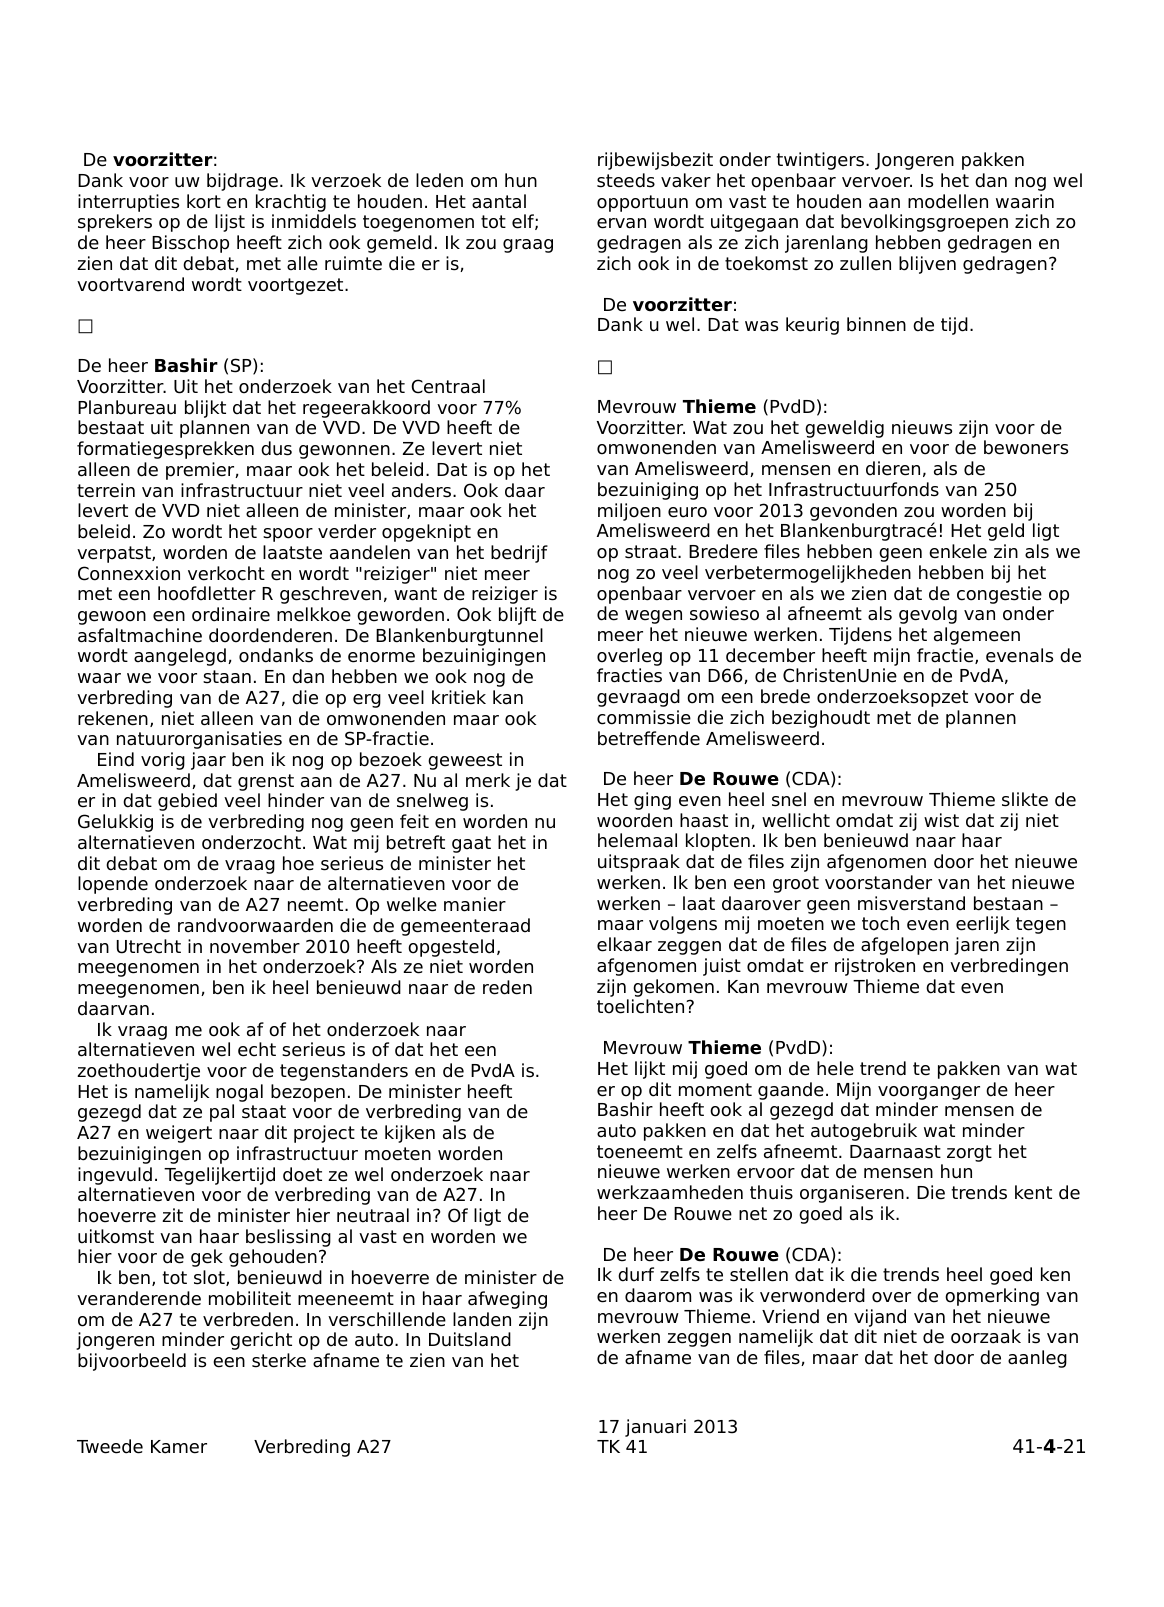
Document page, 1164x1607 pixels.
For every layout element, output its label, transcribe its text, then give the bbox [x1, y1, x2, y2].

text Ik vraag me ook af of het onderzoek naar alternatieven wel echt serieus is of dat het een zoethoudertje voor de tegenstanders en de PvdA is. Het is namelijk nogal bezopen. De minister heeft gezegd dat ze pal staat voor de verbreding van de A27 en weigert naar dit project te kijken als de bezuinigingen op infrastructuur moeten worden ingevuld. Tegelijkertijd doet ze wel onderzoek naar alternatieven voor de verbreding van de A27. In hoeverre zit de minister hier neutraal in? Of ligt de uitkomst van haar beslissing al vast en worden we hier voor de gek gehouden? [77, 1019, 567, 1268]
text De voorzitter: [77, 150, 567, 171]
text Mevrouw Thieme (PvdD): [596, 397, 1087, 417]
text Eind vorig jaar ben ik nog op bezoek geweest in Amelisweerd, dat grenst aan de A27. Nu al merk je dat er in dat gebied veel hinder van de snelweg is. Gelukkig is de verbreding nog geen feit en worden nu alternatieven onderzocht. Wat mij betreft gaat het in dit debat om de vraag hoe serieus de minister het lopende onderzoek naar de alternatieven voor de verbreding van de A27 neemt. Op welke manier worden de randvoorwaarden die de gemeenteraad van Utrecht in november 2010 heeft opgesteld, meegenomen in het onderzoek? Als ze niet worden meegenomen, ben ik heel benieuwd naar de reden daarvan. [77, 750, 567, 1019]
text Het ging even heel snel en mevrouw Thieme slikte de woorden haast in, wellicht omdat zij wist dat zij niet helemaal klopten. Ik ben benieuwd naar haar uitspraak dat de files zijn afgenomen door het nieuwe werken. Ik ben een groot voorstander van het nieuwe werken – laat daarover geen misverstand bestaan – maar volgens mij moeten we toch even eerlijk tegen elkaar zeggen dat de files de afgelopen jaren zijn afgenomen juist omdat er rijstroken en verbredingen zijn gekomen. Kan mevrouw Thieme dat even toelichten? [596, 790, 1087, 1018]
text De voorzitter: [596, 294, 1087, 315]
text Ik durf zelfs te stellen dat ik die trends heel goed ken en daarom was ik verwonderd over de opmerking van mevrouw Thieme. Vriend en vijand van het nieuwe werken zeggen namelijk dat dit niet de oorzaak is van de afname van de files, maar dat het door de aanleg [596, 1265, 1087, 1369]
text De heer Bashir (SP): [77, 356, 567, 377]
text □ [596, 356, 1087, 377]
text □ [77, 315, 567, 336]
text Dank u wel. Dat was keurig binnen de tijd. [596, 315, 1087, 336]
text De heer De Rouwe (CDA): [596, 1244, 1087, 1265]
text Ik ben, tot slot, benieuwd in hoeverre de minister de veranderende mobiliteit meeneemt in haar afweging om de A27 te verbreden. In verschillende landen zijn jongeren minder gericht op de auto. In Duitsland bijvoorbeeld is een sterke afname te zien van het [77, 1268, 567, 1372]
text Voorzitter. Wat zou het geweldig nieuws zijn voor de omwonenden van Amelisweerd en voor de bewoners van Amelisweerd, mensen en dieren, als de bezuiniging op het Infrastructuurfonds van 250 miljoen euro voor 2013 gevonden zou worden bij Amelisweerd en het Blankenburgtracé! Het geld ligt op straat. Bredere files hebben geen enkele zin als we nog zo veel verbetermogelijkheden hebben bij het openbaar vervoer en als we zien dat de congestie op de wegen sowieso al afneemt als gevolg van onder meer het nieuwe werken. Tijdens het algemeen overleg op 11 december heeft mijn fractie, evenals de fracties van D66, de ChristenUnie en de PvdA, gevraagd om een brede onderzoeksopzet voor de commissie die zich bezighoudt met de plannen betreffende Amelisweerd. [596, 417, 1087, 749]
text Dank voor uw bijdrage. Ik verzoek de leden om hun interrupties kort en krachtig te houden. Het aantal sprekers op de lijst is inmiddels toegenomen tot elf; de heer Bisschop heeft zich ook gemeld. Ik zou graag zien dat dit debat, met alle ruimte die er is, voortvarend wordt voortgezet. [77, 171, 567, 295]
text De heer De Rouwe (CDA): [596, 769, 1087, 790]
text Voorzitter. Uit het onderzoek van het Centraal Planbureau blijkt dat het regeerakkoord voor 77% bestaat uit plannen van de VVD. De VVD heeft de formatiegesprekken dus gewonnen. Ze levert niet alleen de premier, maar ook het beleid. Dat is op het terrein van infrastructuur niet veel anders. Ook daar levert de VVD niet alleen de minister, maar ook het beleid. Zo wordt het spoor verder opgeknipt en verpatst, worden de laatste aandelen van het bedrijf Connexxion verkocht en wordt "reiziger" niet meer met een hoofdletter R geschreven, want de reiziger is gewoon een ordinaire melkkoe geworden. Ook blijft de asfaltmachine doordenderen. De Blankenburgtunnel wordt aangelegd, ondanks de enorme bezuinigingen waar we voor staan. En dan hebben we ook nog de verbreding van de A27, die op erg veel kritiek kan rekenen, niet alleen van de omwonenden maar ook van natuurorganisaties en de SP-fractie. [77, 377, 567, 750]
text Het lijkt mij goed om de hele trend te pakken van wat er op dit moment gaande. Mijn voorganger de heer Bashir heeft ook al gezegd dat minder mensen de auto pakken en dat het autogebruik wat minder toeneemt en zelfs afneemt. Daarnaast zorgt het nieuwe werken ervoor dat de mensen hun werkzaamheden thuis organiseren. Die trends kent de heer De Rouwe net zo goed als ik. [596, 1059, 1087, 1224]
text Mevrouw Thieme (PvdD): [596, 1038, 1087, 1059]
text rijbewijsbezit onder twintigers. Jongeren pakken steeds vaker het openbaar vervoer. Is het dan nog wel opportuun om vast te houden aan modellen waarin ervan wordt uitgegaan dat bevolkingsgroepen zich zo gedragen als ze zich jarenlang hebben gedragen en zich ook in de toekomst zo zullen blijven gedragen? [596, 150, 1087, 274]
